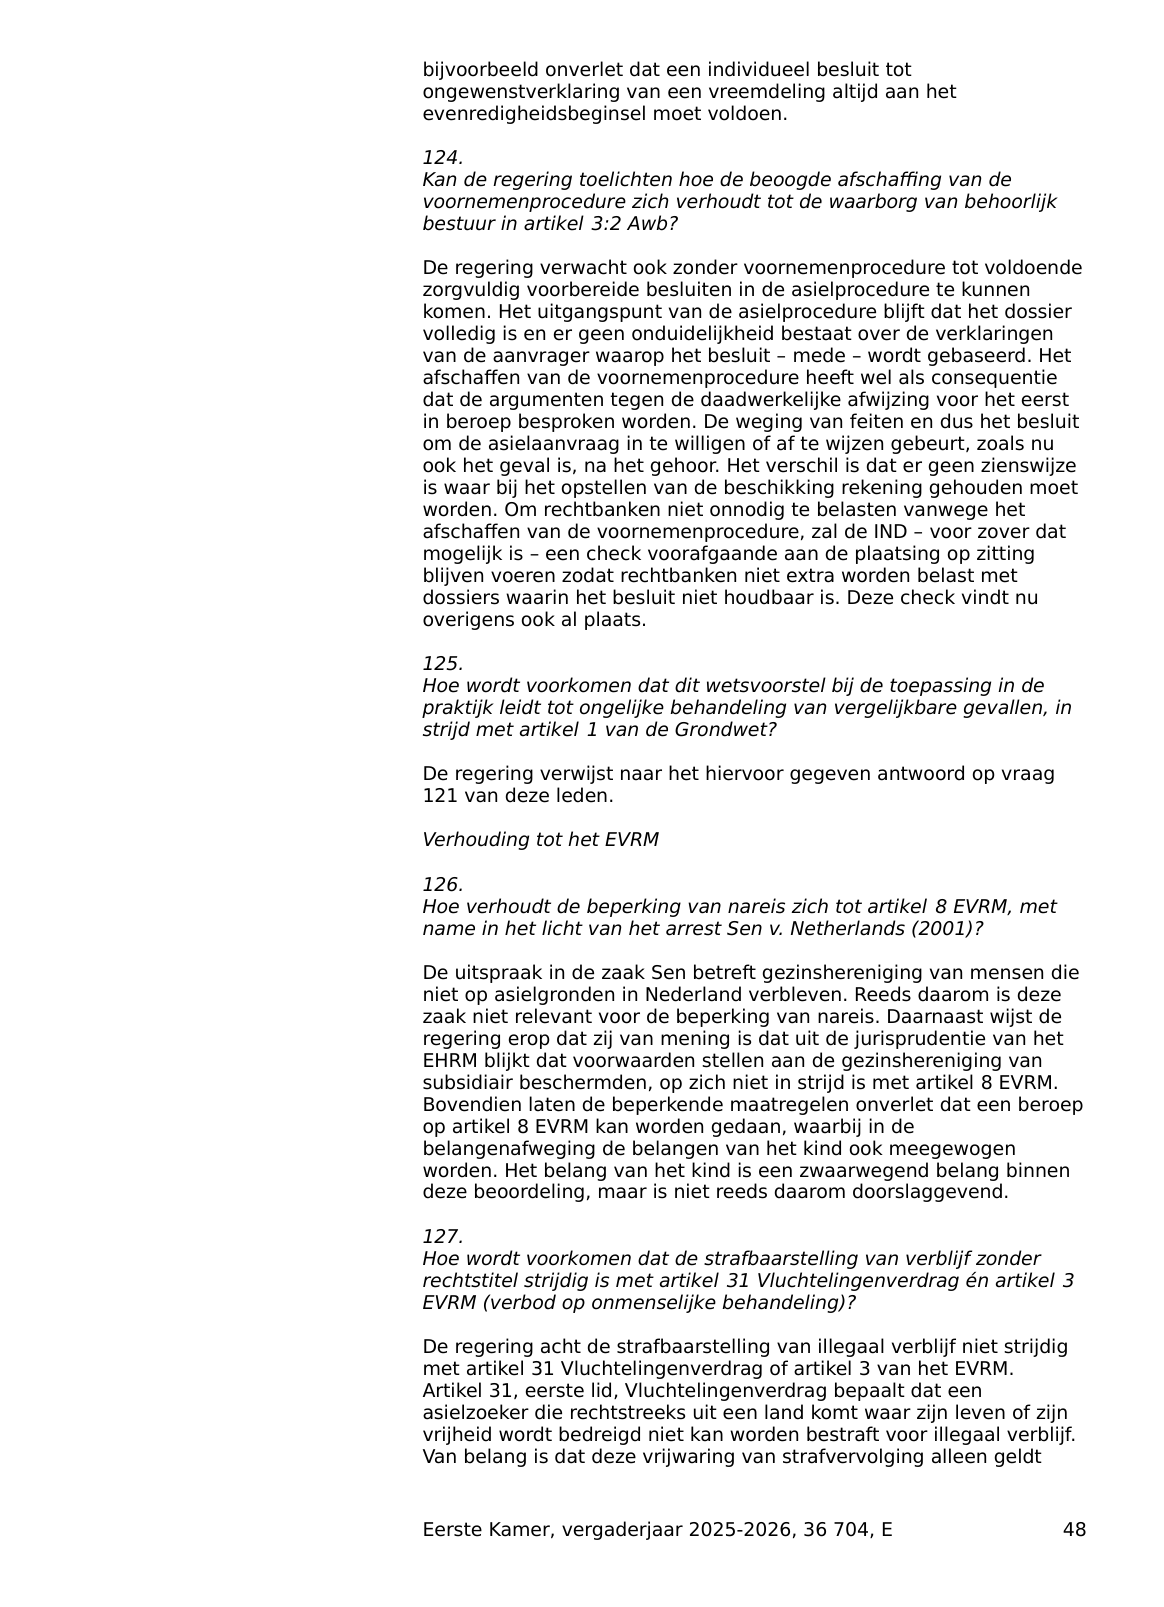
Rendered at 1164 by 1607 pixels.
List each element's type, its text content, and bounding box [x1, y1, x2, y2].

text Hoe wordt voorkomen dat de strafbaarstelling van verblijf zonder rechtstitel strijdig is met artikel 31 Vluchtelingenverdrag én artikel 3 EVRM (verbod op onmenselijke behandeling)? [422, 1248, 1087, 1313]
text 124. [422, 147, 1087, 169]
text De regering verwijst naar het hiervoor gegeven antwoord op vraag 121 van deze leden. [422, 763, 1087, 807]
text Hoe wordt voorkomen dat dit wetsvoorstel bij de toepassing in de praktijk leidt tot ongelijke behandeling van vergelijkbare gevallen, in strijd met artikel 1 van de Grondwet? [422, 675, 1087, 741]
text Hoe verhoudt de beperking van nareis zich tot artikel 8 EVRM, met name in het licht van het arrest Sen v. Netherlands (2001)? [422, 896, 1087, 939]
text De regering acht de strafbaarstelling van illegaal verblijf niet strijdig met artikel 31 Vluchtelingenverdrag of artikel 3 van het EVRM. Artikel 31, eerste lid, Vluchtelingenverdrag bepaalt dat een asielzoeker die rechtstreeks uit een land komt waar zijn leven of zijn vrijheid wordt bedreigd niet kan worden bestraft voor illegaal verblijf. Van belang is dat deze vrijwaring van strafvervolging alleen geldt [422, 1336, 1087, 1468]
text Kan de regering toelichten hoe de beoogde afschaffing van de voornemenprocedure zich verhoudt tot de waarborg van behoorlijk bestuur in artikel 3:2 Awb? [422, 169, 1087, 235]
text 125. [422, 653, 1087, 675]
text 126. [422, 873, 1087, 896]
text De regering verwacht ook zonder voornemenprocedure tot voldoende zorgvuldig voorbereide besluiten in de asielprocedure te kunnen komen. Het uitgangspunt van de asielprocedure blijft dat het dossier volledig is en er geen onduidelijkheid bestaat over de verklaringen van de aanvrager waarop het besluit – mede – wordt gebaseerd. Het afschaffen van de voornemenprocedure heeft wel als consequentie dat de argumenten tegen de daadwerkelijke afwijzing voor het eerst in beroep besproken worden. De weging van feiten en dus het besluit om de asielaanvraag in te willigen of af te wijzen gebeurt, zoals nu ook het geval is, na het gehoor. Het verschil is dat er geen zienswijze is waar bij het opstellen van de beschikking rekening gehouden moet worden. Om rechtbanken niet onnodig te belasten vanwege het afschaffen van de voornemenprocedure, zal de IND – voor zover dat mogelijk is – een check voorafgaande aan de plaatsing op zitting blijven voeren zodat rechtbanken niet extra worden belast met dossiers waarin het besluit niet houdbaar is. Deze check vindt nu overigens ook al plaats. [422, 257, 1087, 631]
subtitle Verhouding tot het EVRM [422, 829, 1087, 851]
text 127. [422, 1226, 1087, 1248]
text bijvoorbeeld onverlet dat een individueel besluit tot ongewenstverklaring van een vreemdeling altijd aan het evenredigheidsbeginsel moet voldoen. [422, 59, 1087, 125]
text De uitspraak in de zaak Sen betreft gezinshereniging van mensen die niet op asielgronden in Nederland verbleven. Reeds daarom is deze zaak niet relevant voor de beperking van nareis. Daarnaast wijst de regering erop dat zij van mening is dat uit de jurisprudentie van het EHRM blijkt dat voorwaarden stellen aan de gezinshereniging van subsidiair beschermden, op zich niet in strijd is met artikel 8 EVRM. Bovendien laten de beperkende maatregelen onverlet dat een beroep op artikel 8 EVRM kan worden gedaan, waarbij in de belangenafweging de belangen van het kind ook meegewogen worden. Het belang van het kind is een zwaarwegend belang binnen deze beoordeling, maar is niet reeds daarom doorslaggevend. [422, 962, 1087, 1203]
